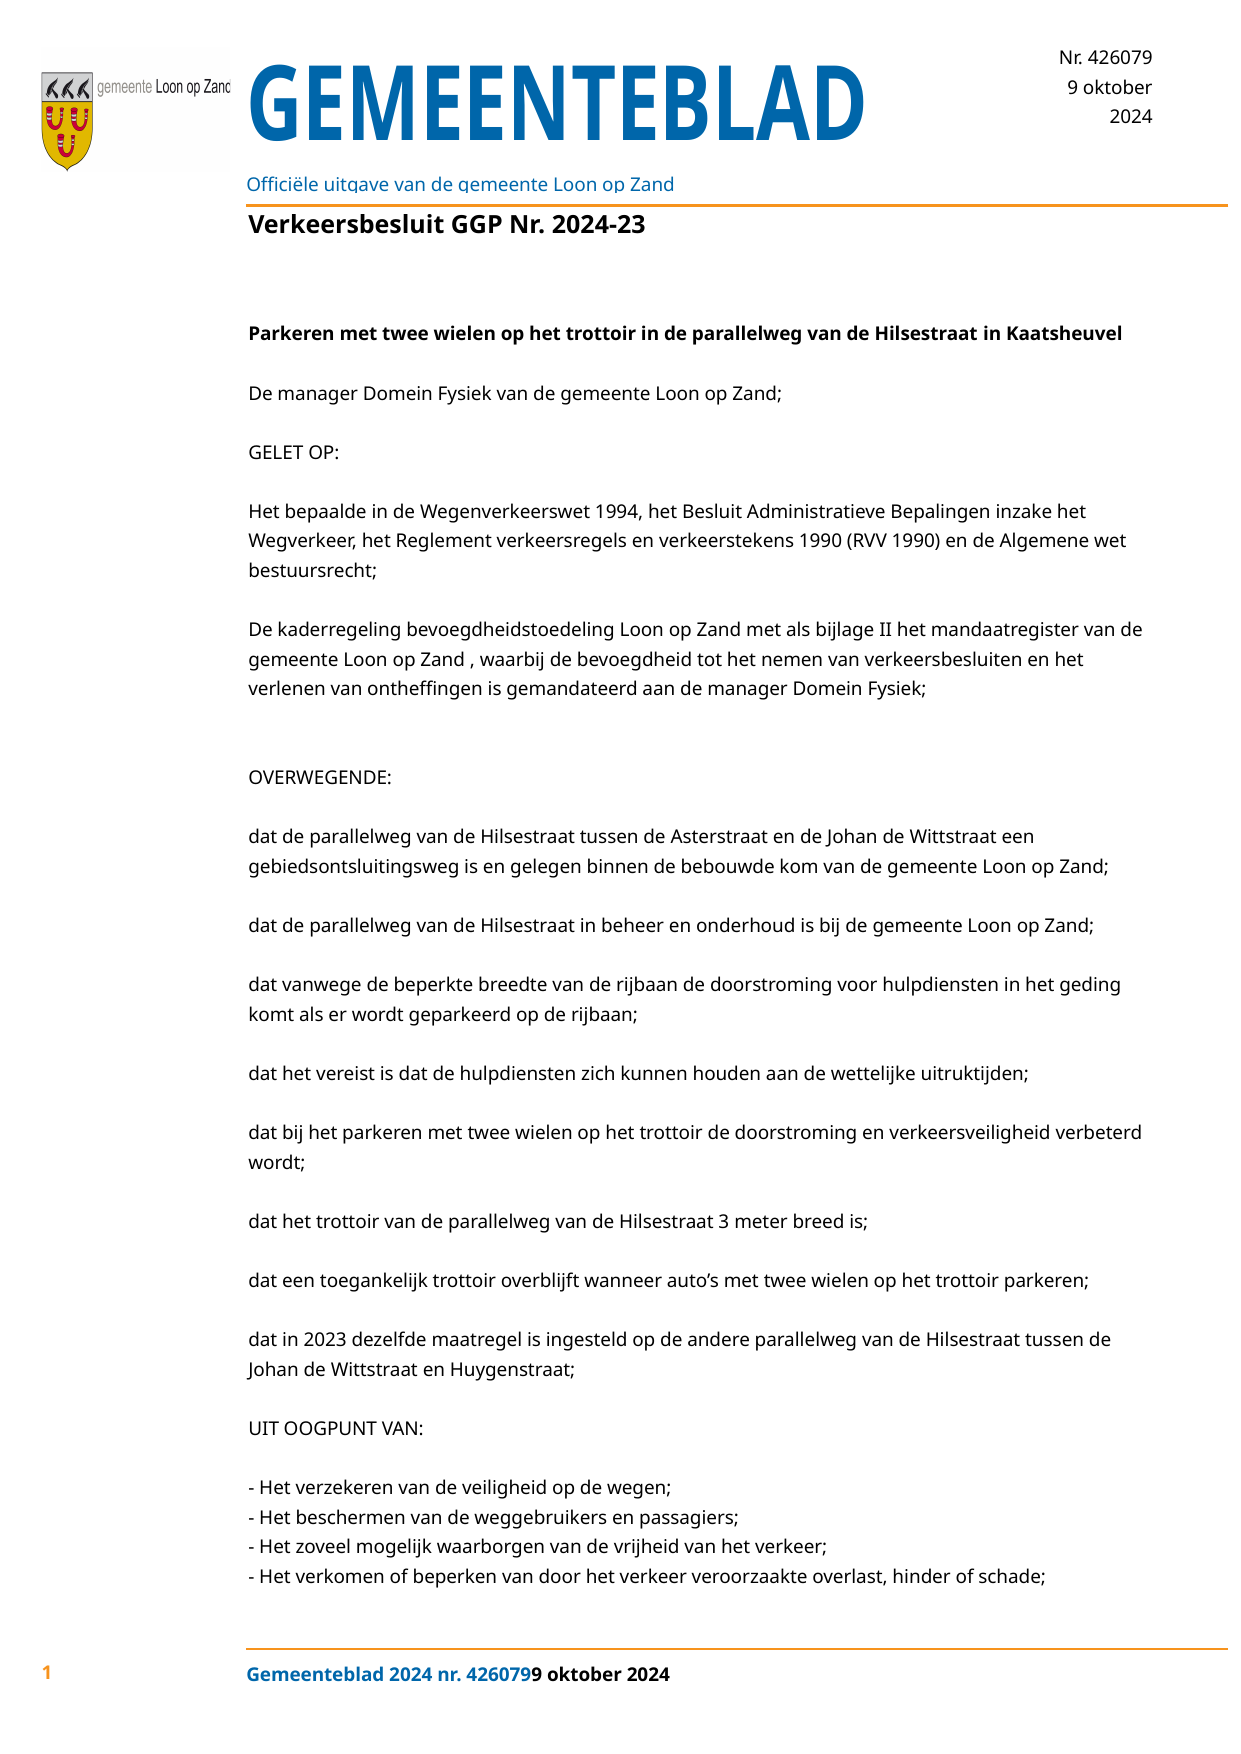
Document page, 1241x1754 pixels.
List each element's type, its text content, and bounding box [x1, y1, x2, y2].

text GELET OP: [248, 439, 1152, 465]
text dat een toegankelijk trottoir overblijft wanneer auto’s met twee wielen op het trottoir parkeren; [248, 1267, 1152, 1293]
text dat het vereist is dat de hulpdiensten zich kunnen houden aan de wettelijke uitruktijden; [248, 1060, 1152, 1086]
text UIT OOGPUNT VAN: [248, 1415, 1152, 1441]
picture [41, 47, 231, 172]
text OVERWEGENDE: [248, 764, 1152, 790]
text dat de parallelweg van de Hilsestraat in beheer en onderhoud is bij de gemeente Loon op Zand; [248, 912, 1152, 938]
text dat bij het parkeren met twee wielen op het trottoir de doorstroming en verkeersveiligheid verbeterd wordt; [248, 1119, 1152, 1175]
text Verkeersbesluit GGP Nr. 2024-23 [248, 207, 1152, 241]
text dat vanwege de beperkte breedte van de rijbaan de doorstroming voor hulpdiensten in het geding komt als er wordt geparkeerd op de rijbaan; [248, 971, 1152, 1027]
text - Het beschermen van de weggebruikers en passagiers; [248, 1504, 1152, 1530]
text De manager Domein Fysiek van de gemeente Loon op Zand; [248, 380, 1152, 406]
text - Het verzekeren van de veiligheid op de wegen; [248, 1474, 1152, 1500]
text Parkeren met twee wielen op het trottoir in de parallelweg van de Hilsestraat in Kaatsheuvel [248, 321, 1152, 346]
text dat in 2023 dezelfde maatregel is ingesteld op de andere parallelweg van de Hilsestraat tussen de Johan de Wittstraat en Huygenstraat; [248, 1326, 1152, 1382]
text - Het verkomen of beperken van door het verkeer veroorzaakte overlast, hinder of schade; [248, 1563, 1152, 1589]
text dat de parallelweg van de Hilsestraat tussen de Asterstraat en de Johan de Wittstraat een gebiedsontsluitingsweg is en gelegen binnen de bebouwde kom van de gemeente Loon op Zand; [248, 823, 1152, 879]
text dat het trottoir van de parallelweg van de Hilsestraat 3 meter breed is; [248, 1208, 1152, 1234]
text - Het zoveel mogelijk waarborgen van de vrijheid van het verkeer; [248, 1533, 1152, 1559]
text De kaderregeling bevoegdheidstoedeling Loon op Zand met als bijlage II het mandaatregister van de gemeente Loon op Zand , waarbij de bevoegdheid tot het nemen van verkeersbesluiten en het verlenen van ontheffingen is gemandateerd aan de manager Domein Fysiek; [248, 616, 1152, 701]
text Het bepaalde in de Wegenverkeerswet 1994, het Besluit Administratieve Bepalingen inzake het Wegverkeer, het Reglement verkeersregels en verkeerstekens 1990 (RVV 1990) en de Algemene wet bestuursrecht; [248, 498, 1152, 583]
